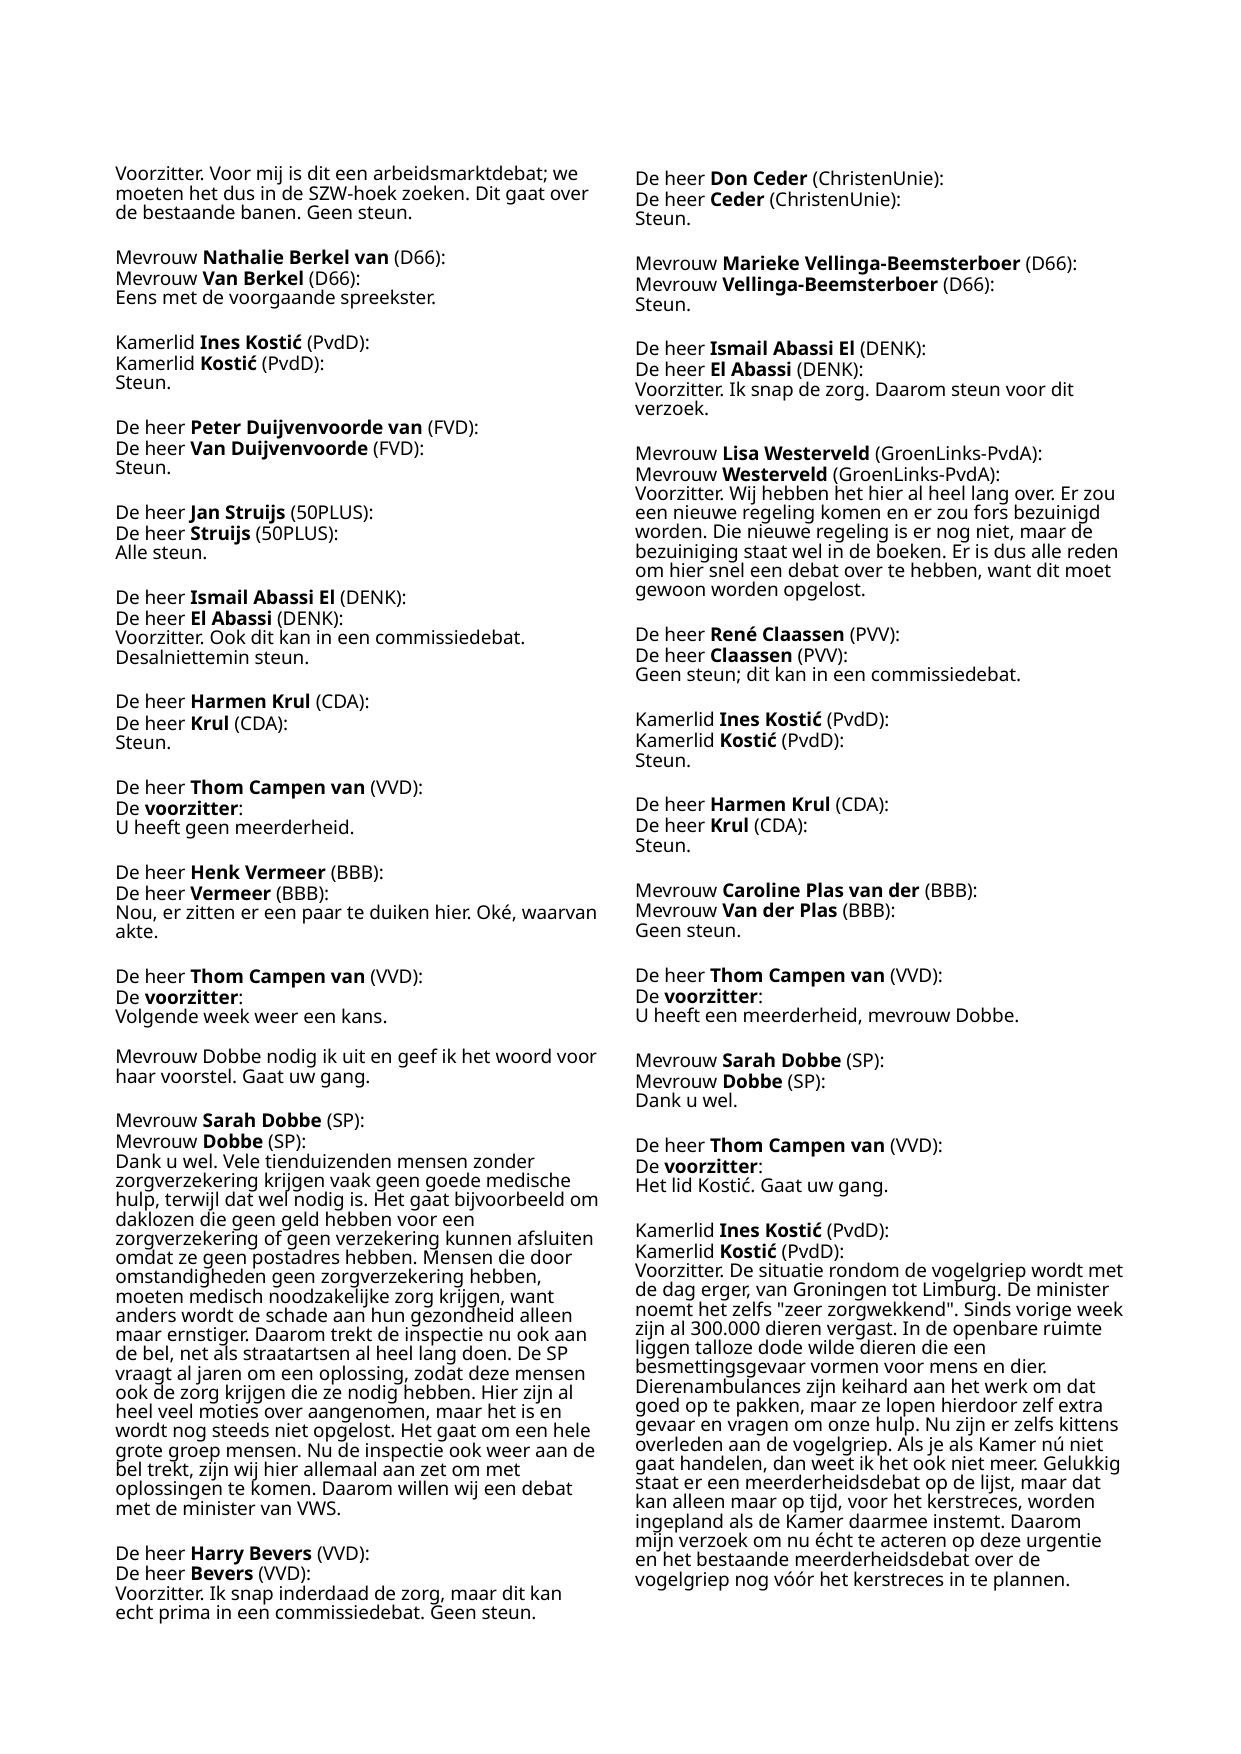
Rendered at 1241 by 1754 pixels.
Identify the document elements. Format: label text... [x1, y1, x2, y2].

text De heer Krul (CDA): [115, 714, 605, 734]
text Mevrouw Dobbe (SP): [115, 1133, 605, 1153]
text Kamerlid Ines Kostić (PvdD): [635, 1217, 1125, 1243]
text Steun. [115, 374, 605, 393]
text De heer Thom Campen van (VVD): [635, 1132, 1125, 1158]
text Dank u wel. [635, 1092, 1125, 1111]
text De heer Van Duijvenvoorde (FVD): [115, 440, 605, 459]
text Mevrouw Lisa Westerveld (GroenLinks-PvdA): [635, 440, 1125, 466]
text De heer El Abassi (DENK): [635, 361, 1125, 381]
text Geen steun. [635, 922, 1125, 941]
text Steun. [115, 734, 605, 753]
text De heer Krul (CDA): [635, 817, 1125, 837]
text De heer Bevers (VVD): [115, 1565, 605, 1585]
text Mevrouw Vellinga-Beemsterboer (D66): [635, 276, 1125, 296]
text Steun. [115, 459, 605, 478]
text Mevrouw Caroline Plas van der (BBB): [635, 877, 1125, 902]
text Steun. [635, 837, 1125, 856]
text De heer Jan Struijs (50PLUS): [115, 499, 605, 525]
text De heer Ismail Abassi El (DENK): [115, 584, 605, 610]
text De heer Ceder (ChristenUnie): [635, 191, 1125, 210]
text De heer Thom Campen van (VVD): [635, 962, 1125, 988]
text De heer Harmen Krul (CDA): [115, 689, 605, 714]
text Kamerlid Ines Kostić (PvdD): [635, 707, 1125, 732]
text Nou, er zitten er een paar te duiken hier. Oké, waarvan akte. [115, 904, 605, 942]
text Mevrouw Marieke Vellinga-Beemsterboer (D66): [635, 251, 1125, 276]
text Voorzitter. Wij hebben het hier al heel lang over. Er zou een nieuwe regeling komen en er zou fors bezuinigd worden. Die nieuwe regeling is er nog niet, maar de bezuiniging staat wel in de boeken. Er is dus alle reden om hier snel een debat over te hebben, want dit moet gewoon worden opgelost. [635, 485, 1125, 601]
text De heer Ismail Abassi El (DENK): [635, 336, 1125, 361]
text Mevrouw Van Berkel (D66): [115, 270, 605, 289]
text Eens met de voorgaande spreekster. [115, 289, 605, 308]
text De heer Harmen Krul (CDA): [635, 792, 1125, 817]
text De heer Harry Bevers (VVD): [115, 1540, 605, 1565]
text De voorzitter: [115, 799, 605, 819]
text De heer Claassen (PVV): [635, 647, 1125, 666]
text Voorzitter. De situatie rondom de vogelgriep wordt met de dag erger, van Groningen tot Limburg. De minister noemt het zelfs "zeer zorgwekkend". Sinds vorige week zijn al 300.000 dieren vergast. In de openbare ruimte liggen talloze dode wilde dieren die een besmettingsgevaar vormen voor mens en dier. Dierenambulances zijn keihard aan het werk om dat goed op te pakken, maar ze lopen hierdoor zelf extra gevaar en vragen om onze hulp. Nu zijn er zelfs kittens overleden aan de vogelgriep. Als je als Kamer nú niet gaat handelen, dan weet ik het ook niet meer. Gelukkig staat er een meerderheidsdebat op de lijst, maar dat kan alleen maar op tijd, voor het kerstreces, worden ingepland als de Kamer daarmee instemt. Daarom mijn verzoek om nu écht te acteren op deze urgentie en het bestaande meerderheidsdebat over de vogelgriep nog vóór het kerstreces in te plannen. [635, 1262, 1125, 1590]
text De heer Thom Campen van (VVD): [115, 963, 605, 989]
text Mevrouw Dobbe nodig ik uit en geef ik het woord voor haar voorstel. Gaat uw gang. [115, 1048, 605, 1087]
text Steun. [635, 210, 1125, 230]
text De heer Don Ceder (ChristenUnie): [635, 165, 1125, 191]
text Steun. [635, 296, 1125, 315]
text Steun. [635, 752, 1125, 771]
text Mevrouw Sarah Dobbe (SP): [115, 1108, 605, 1133]
text De voorzitter: [635, 1158, 1125, 1177]
text De heer Peter Duijvenvoorde van (FVD): [115, 414, 605, 440]
text Mevrouw Van der Plas (BBB): [635, 902, 1125, 922]
text Geen steun; dit kan in een commissiedebat. [635, 666, 1125, 686]
text Kamerlid Kostić (PvdD): [115, 355, 605, 374]
text Kamerlid Kostić (PvdD): [635, 732, 1125, 752]
text Mevrouw Westerveld (GroenLinks-PvdA): [635, 466, 1125, 485]
text Voorzitter. Ook dit kan in een commissiedebat. Desalniettemin steun. [115, 629, 605, 668]
text U heeft een meerderheid, mevrouw Dobbe. [635, 1007, 1125, 1026]
text Voorzitter. Voor mij is dit een arbeidsmarktdebat; we moeten het dus in de SZW-hoek zoeken. Dit gaat over de bestaande banen. Geen steun. [115, 165, 605, 223]
text Het lid Kostić. Gaat uw gang. [635, 1177, 1125, 1196]
text Kamerlid Kostić (PvdD): [635, 1243, 1125, 1262]
text De heer Vermeer (BBB): [115, 885, 605, 904]
text Mevrouw Nathalie Berkel van (D66): [115, 244, 605, 270]
text De heer El Abassi (DENK): [115, 610, 605, 629]
text De heer René Claassen (PVV): [635, 621, 1125, 647]
text Mevrouw Sarah Dobbe (SP): [635, 1047, 1125, 1073]
text Dank u wel. Vele tienduizenden mensen zonder zorgverzekering krijgen vaak geen goede medische hulp, terwijl dat wel nodig is. Het gaat bijvoorbeeld om daklozen die geen geld hebben voor een zorgverzekering of geen verzekering kunnen afsluiten omdat ze geen postadres hebben. Mensen die door omstandigheden geen zorgverzekering hebben, moeten medisch noodzakelijke zorg krijgen, want anders wordt de schade aan hun gezondheid alleen maar ernstiger. Daarom trekt de inspectie nu ook aan de bel, net als straatartsen al heel lang doen. De SP vraagt al jaren om een oplossing, zodat deze mensen ook de zorg krijgen die ze nodig hebben. Hier zijn al heel veel moties over aangenomen, maar het is en wordt nog steeds niet opgelost. Het gaat om een hele grote groep mensen. Nu de inspectie ook weer aan de bel trekt, zijn wij hier allemaal aan zet om met oplossingen te komen. Daarom willen wij een debat met de minister van VWS. [115, 1153, 605, 1519]
text Volgende week weer een kans. [115, 1008, 605, 1028]
text Mevrouw Dobbe (SP): [635, 1073, 1125, 1092]
text De voorzitter: [635, 988, 1125, 1007]
text De voorzitter: [115, 989, 605, 1008]
text U heeft geen meerderheid. [115, 819, 605, 838]
text Kamerlid Ines Kostić (PvdD): [115, 329, 605, 355]
text Voorzitter. Ik snap de zorg. Daarom steun voor dit verzoek. [635, 381, 1125, 419]
text Alle steun. [115, 544, 605, 563]
text De heer Struijs (50PLUS): [115, 525, 605, 544]
text De heer Thom Campen van (VVD): [115, 774, 605, 799]
text Voorzitter. Ik snap inderdaad de zorg, maar dit kan echt prima in een commissiedebat. Geen steun. [115, 1585, 605, 1623]
text De heer Henk Vermeer (BBB): [115, 859, 605, 885]
